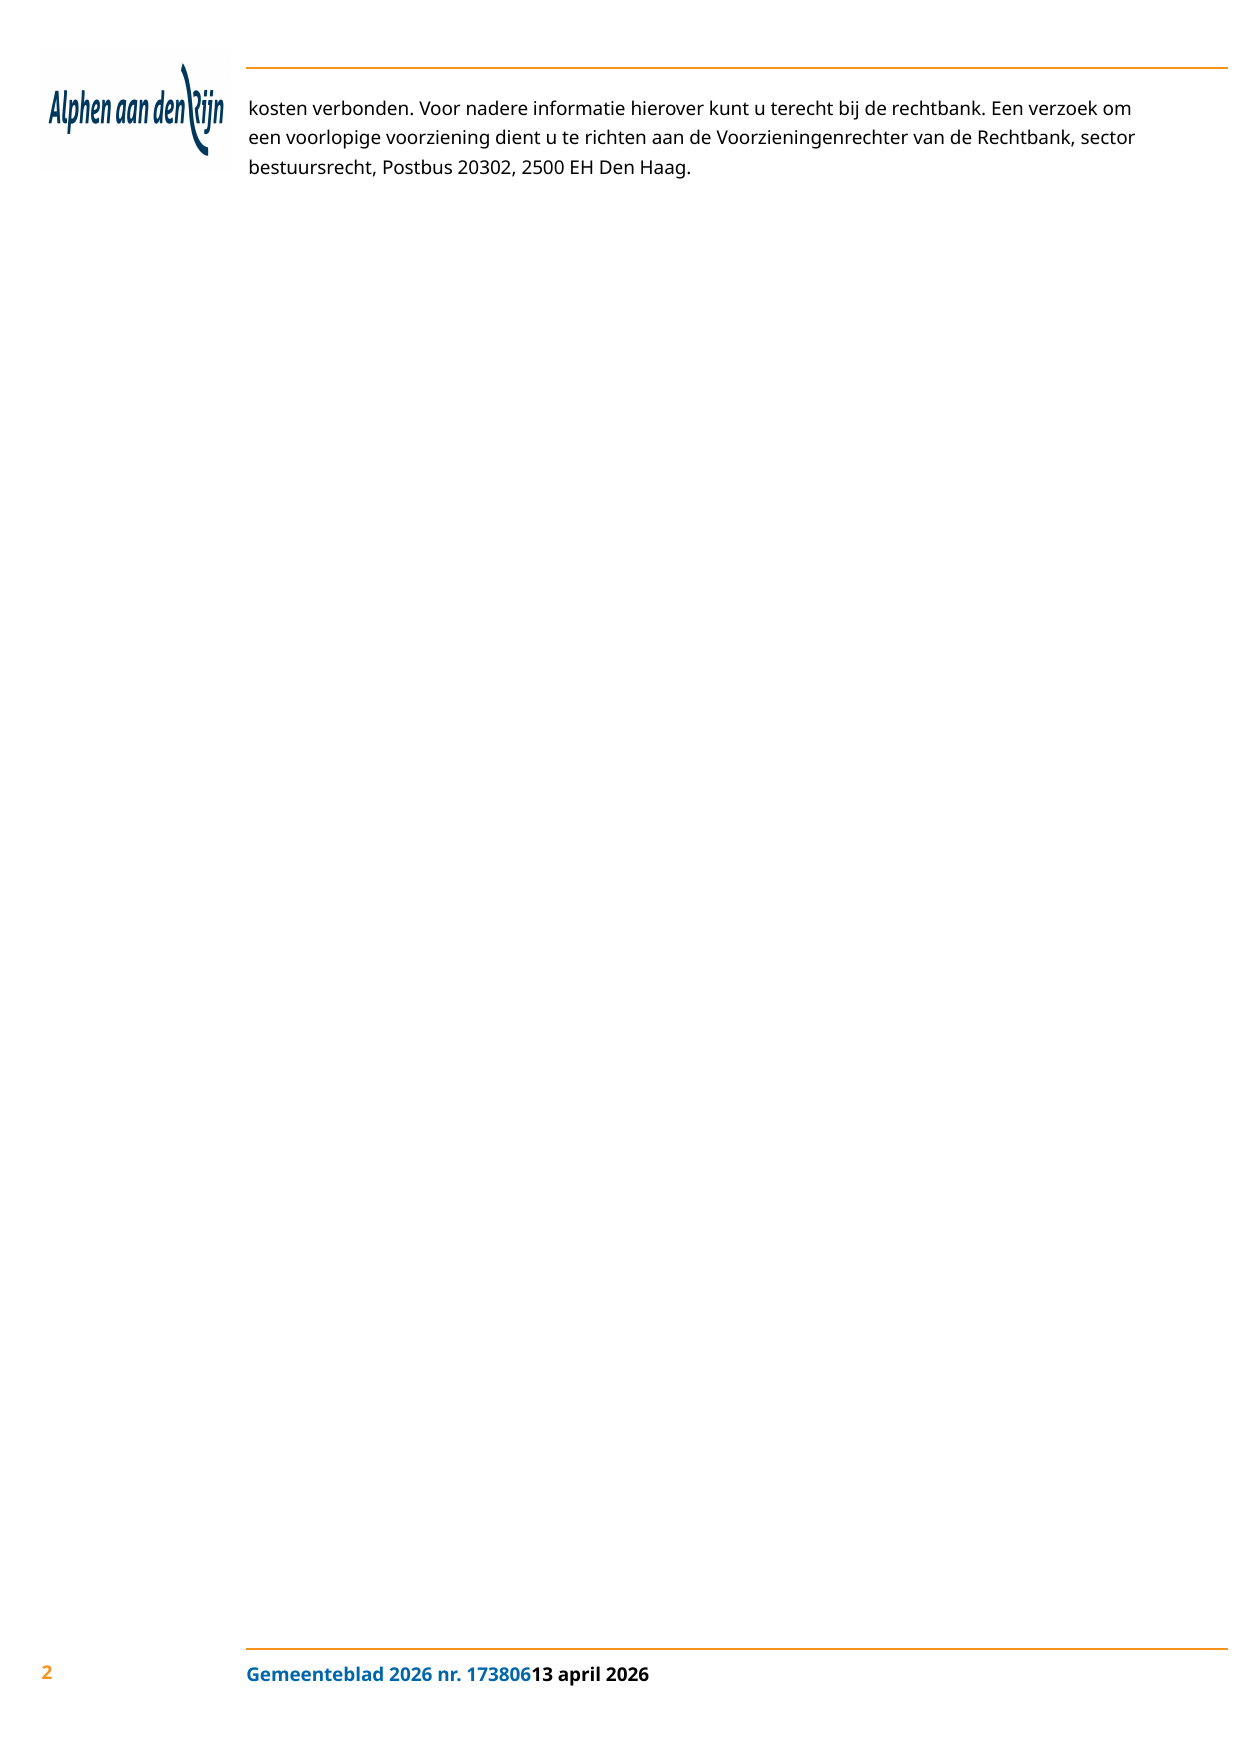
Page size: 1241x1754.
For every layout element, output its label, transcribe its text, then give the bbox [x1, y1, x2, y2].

picture [41, 47, 231, 172]
text kosten verbonden. Voor nadere informatie hierover kunt u terecht bij de rechtbank. Een verzoek om een voorlopige voorziening dient u te richten aan de Voorzieningenrechter van de Rechtbank, sector bestuursrecht, Postbus 20302, 2500 EH Den Haag. [248, 95, 1152, 180]
